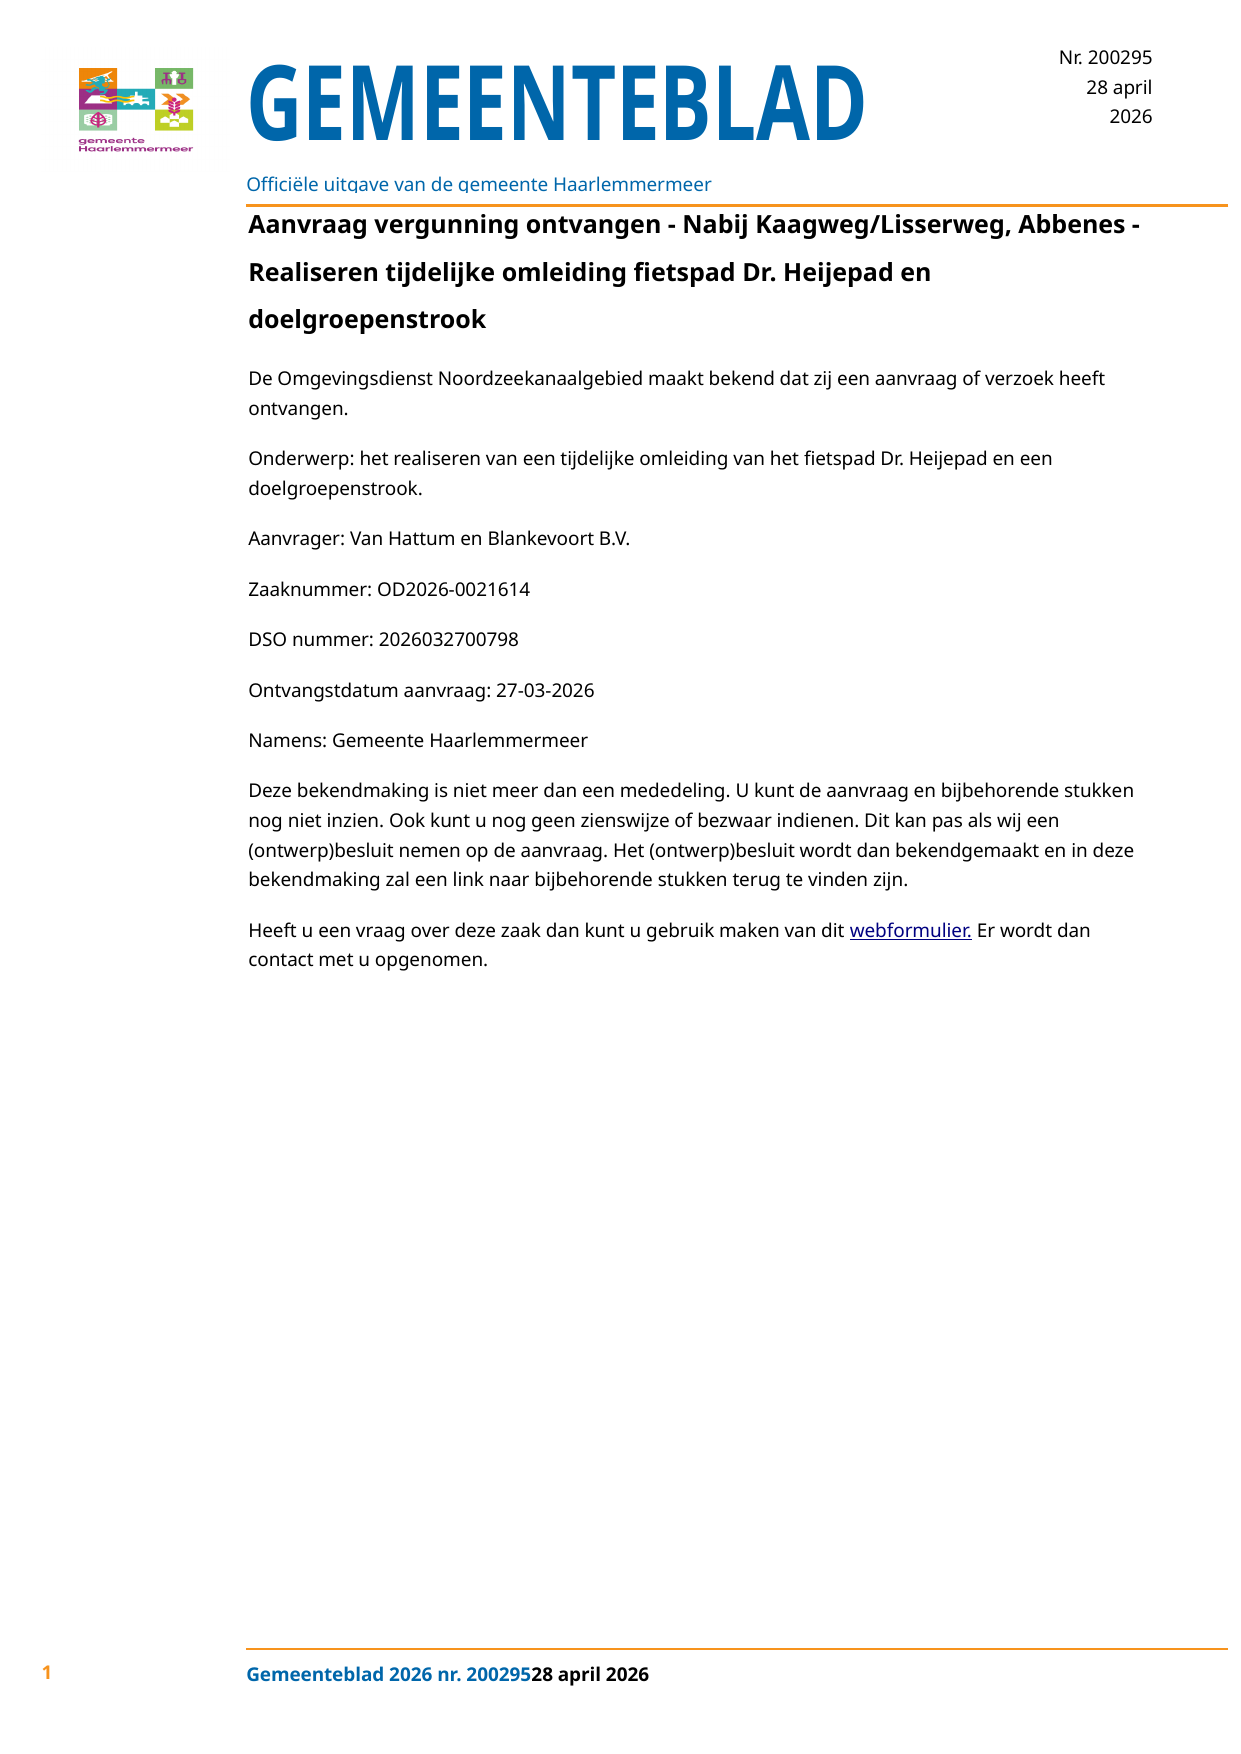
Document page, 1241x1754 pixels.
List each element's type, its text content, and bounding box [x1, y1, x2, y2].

text Zaaknummer: OD2026-0021614 [248, 576, 1152, 602]
text De Omgevingsdienst Noordzeekanaalgebied maakt bekend dat zij een aanvraag of verzoek heeft ontvangen. [248, 366, 1152, 421]
text Deze bekendmaking is niet meer dan een mededeling. U kunt de aanvraag en bijbehorende stukken nog niet inzien. Ook kunt u nog geen zienswijze of bezwaar indienen. Dit kan pas als wij een (ontwerp)besluit nemen op de aanvraag. Het (ontwerp)besluit wordt dan bekendgemaakt en in deze bekendmaking zal een link naar bijbehorende stukken terug te vinden zijn. [248, 778, 1152, 892]
text Ontvangstdatum aanvraag: 27-03-2026 [248, 677, 1152, 702]
text Heeft u een vraag over deze zaak dan kunt u gebruik maken van dit webformulier. Er wordt dan contact met u opgenomen. [248, 917, 1152, 972]
text Namens: Gemeente Haarlemmermeer [248, 727, 1152, 753]
picture [41, 47, 231, 172]
text DSO nummer: 2026032700798 [248, 626, 1152, 652]
text Onderwerp: het realiseren van een tijdelijke omleiding van het fietspad Dr. Heijepad en een doelgroepenstrook. [248, 446, 1152, 501]
text Aanvraag vergunning ontvangen - Nabij Kaagweg/Lisserweg, Abbenes - Realiseren tijdelijke omleiding fietspad Dr. Heijepad en doelgroepenstrook [248, 207, 1152, 336]
text Aanvrager: Van Hattum en Blankevoort B.V. [248, 526, 1152, 551]
